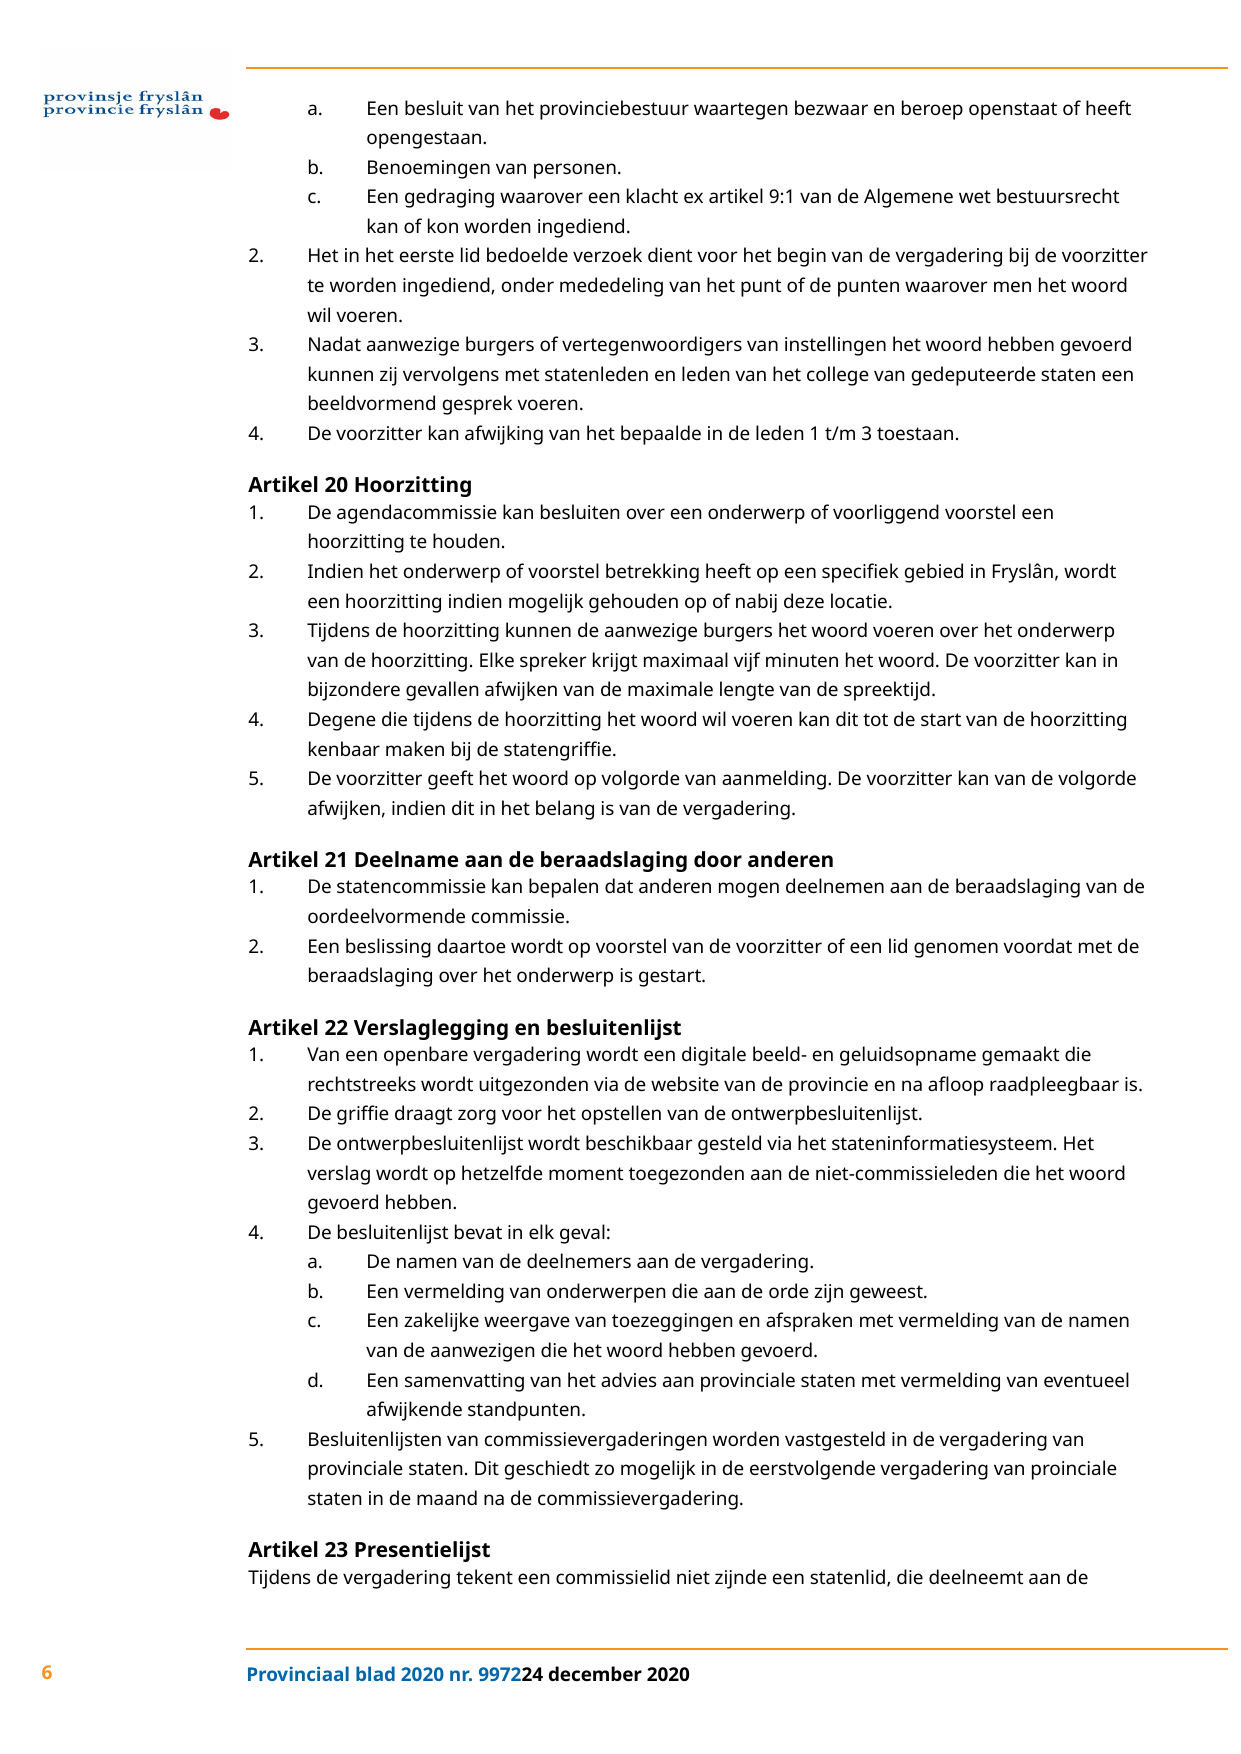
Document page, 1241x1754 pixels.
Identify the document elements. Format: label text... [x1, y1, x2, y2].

picture [41, 47, 231, 172]
list Van een openbare vergadering wordt een digitale beeld- en geluidsopname gemaakt die rechtstreeks wordt uitgezonden via de website van de provincie en na afloop raadpleegbaar is. [248, 1041, 1152, 1097]
text Artikel 23 Presentielijst [248, 1536, 1152, 1564]
list Tijdens de hoorzitting kunnen de aanwezige burgers het woord voeren over het onderwerp van de hoorzitting. Elke spreker krijgt maximaal vijf minuten het woord. De voorzitter kan in bijzondere gevallen afwijken van de maximale lengte van de spreektijd. [248, 617, 1152, 702]
text Artikel 21 Deelname aan de beraadslaging door anderen [248, 845, 1152, 874]
text Artikel 22 Verslaglegging en besluitenlijst [248, 1013, 1152, 1041]
list De ontwerpbesluitenlijst wordt beschikbaar gesteld via het stateninformatiesysteem. Het verslag wordt op hetzelfde moment toegezonden aan de niet-commissieleden die het woord gevoerd hebben. [248, 1130, 1152, 1215]
list Indien het onderwerp of voorstel betrekking heeft op een specifiek gebied in Fryslân, wordt een hoorzitting indien mogelijk gehouden op of nabij deze locatie. [248, 558, 1152, 613]
list De besluitenlijst bevat in elk geval: [248, 1219, 1152, 1244]
list De voorzitter kan afwijking van het bepaalde in de leden 1 t/m 3 toestaan. [248, 420, 1152, 446]
list Een gedraging waarover een klacht ex artikel 9:1 van de Algemene wet bestuursrecht kan of kon worden ingediend. [307, 183, 1152, 239]
list De griffie draagt zorg voor het opstellen van de ontwerpbesluitenlijst. [248, 1101, 1152, 1126]
list Een zakelijke weergave van toezeggingen en afspraken met vermelding van de namen van de aanwezigen die het woord hebben gevoerd. [307, 1308, 1152, 1363]
text Artikel 20 Hoorzitting [248, 471, 1152, 499]
list Een besluit van het provinciebestuur waartegen bezwaar en beroep openstaat of heeft opengestaan. [307, 95, 1152, 150]
list De agendacommissie kan besluiten over een onderwerp of voorliggend voorstel een hoorzitting te houden. [248, 499, 1152, 554]
list De statencommissie kan bepalen dat anderen mogen deelnemen aan de beraadslaging van de oordeelvormende commissie. [248, 874, 1152, 929]
text Tijdens de vergadering tekent een commissielid niet zijnde een statenlid, die deelneemt aan de [248, 1564, 1152, 1590]
list Besluitenlijsten van commissievergaderingen worden vastgesteld in de vergadering van provinciale staten. Dit geschiedt zo mogelijk in de eerstvolgende vergadering van proinciale staten in de maand na de commissievergadering. [248, 1426, 1152, 1511]
list Een samenvatting van het advies aan provinciale staten met vermelding van eventueel afwijkende standpunten. [307, 1367, 1152, 1422]
list Nadat aanwezige burgers of vertegenwoordigers van instellingen het woord hebben gevoerd kunnen zij vervolgens met statenleden en leden van het college van gedeputeerde staten een beeldvormend gesprek voeren. [248, 331, 1152, 416]
list Benoemingen van personen. [307, 154, 1152, 180]
list Een beslissing daartoe wordt op voorstel van de voorzitter of een lid genomen voordat met de beraadslaging over het onderwerp is gestart. [248, 933, 1152, 988]
list De voorzitter geeft het woord op volgorde van aanmelding. De voorzitter kan van de volgorde afwijken, indien dit in het belang is van de vergadering. [248, 765, 1152, 821]
list Een vermelding van onderwerpen die aan de orde zijn geweest. [307, 1278, 1152, 1304]
list De namen van de deelnemers aan de vergadering. [307, 1248, 1152, 1274]
list Het in het eerste lid bedoelde verzoek dient voor het begin van de vergadering bij de voorzitter te worden ingediend, onder mededeling van het punt of de punten waarover men het woord wil voeren. [248, 243, 1152, 328]
list Degene die tijdens de hoorzitting het woord wil voeren kan dit tot de start van de hoorzitting kenbaar maken bij de statengriffie. [248, 706, 1152, 761]
